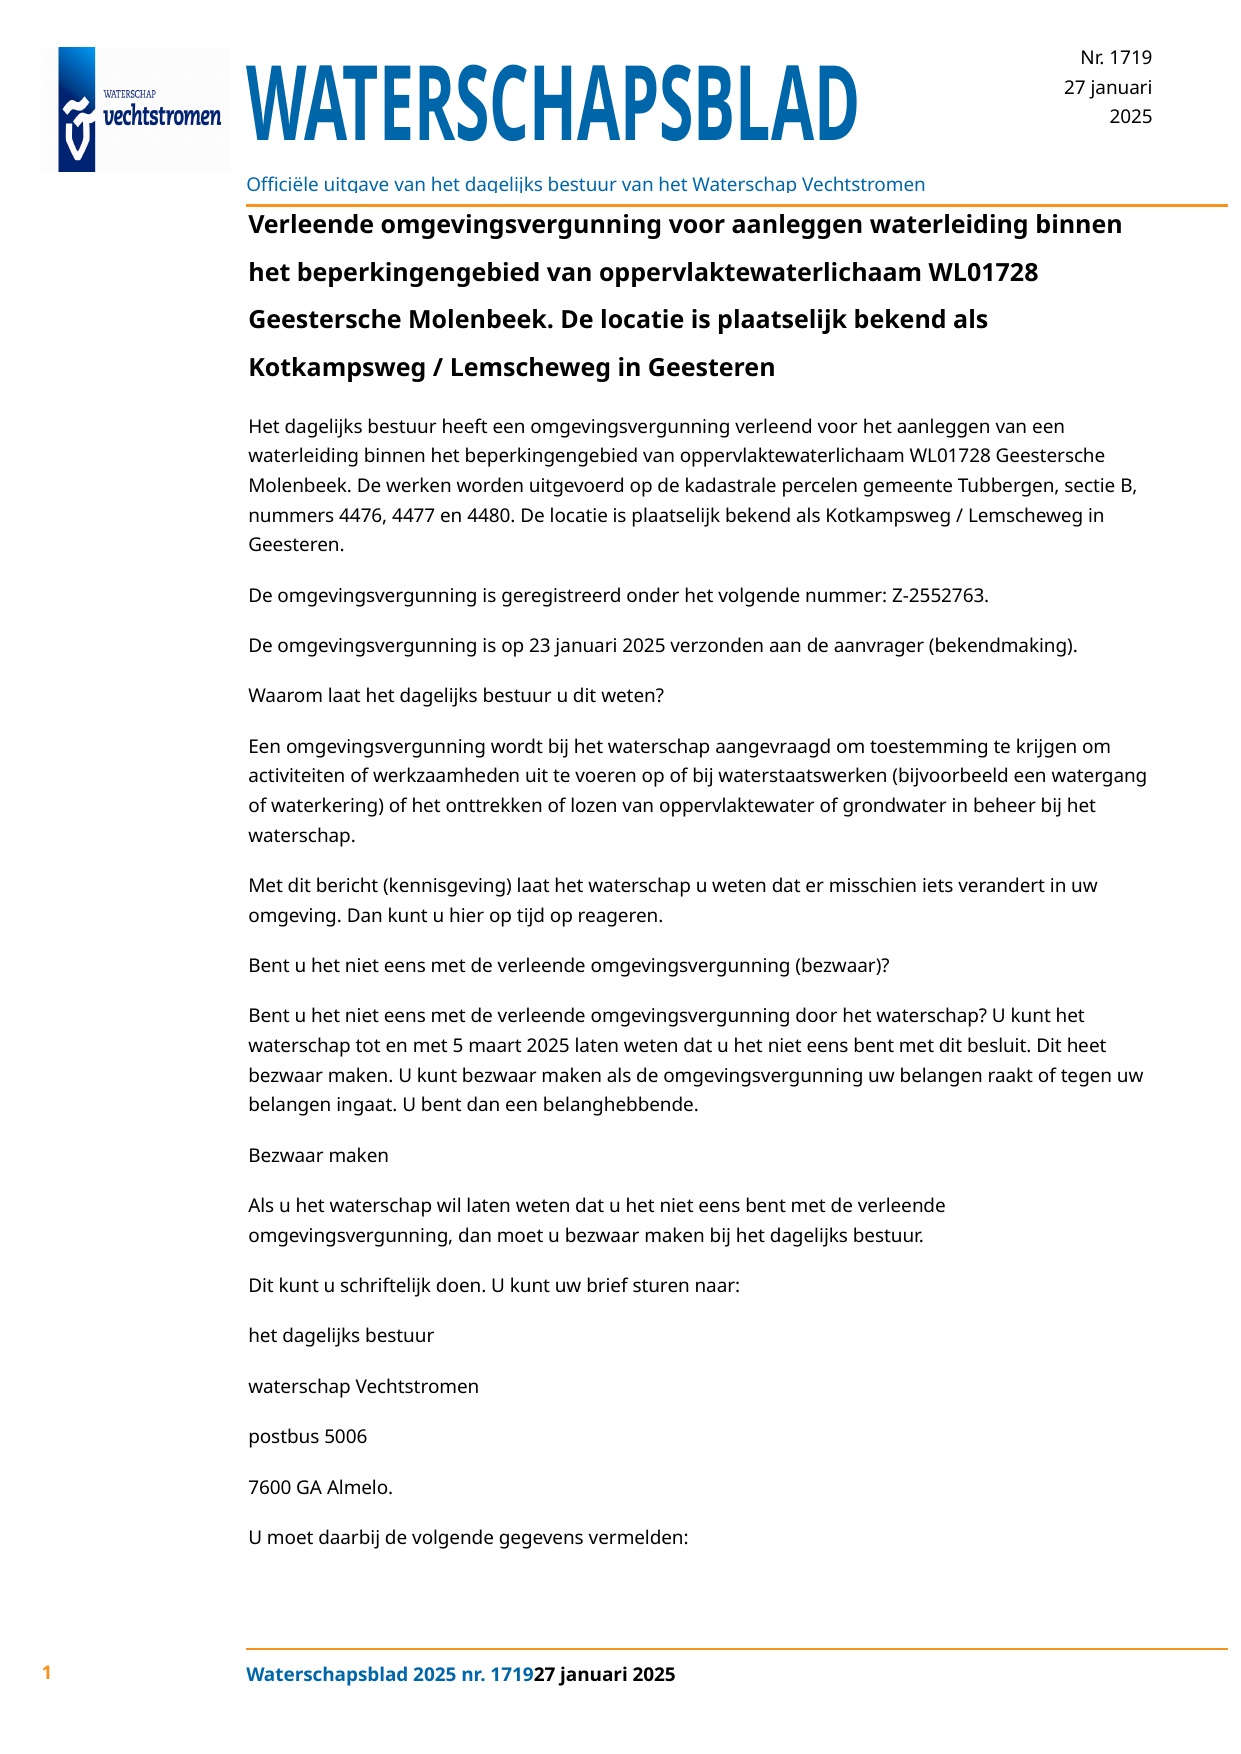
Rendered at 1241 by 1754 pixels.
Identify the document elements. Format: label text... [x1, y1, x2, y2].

text Het dagelijks bestuur heeft een omgevingsvergunning verleend voor het aanleggen van een waterleiding binnen het beperkingengebied van oppervlaktewaterlichaam WL01728 Geestersche Molenbeek. De werken worden uitgevoerd op de kadastrale percelen gemeente Tubbergen, sectie B, nummers 4476, 4477 en 4480. De locatie is plaatselijk bekend als Kotkampsweg / Lemscheweg in Geesteren. [248, 413, 1152, 557]
text U moet daarbij de volgende gegevens vermelden: [248, 1524, 1152, 1550]
text waterschap Vechtstromen [248, 1373, 1152, 1399]
text De omgevingsvergunning is geregistreerd onder het volgende nummer: Z-2552763. [248, 582, 1152, 608]
text Een omgevingsvergunning wordt bij het waterschap aangevraagd om toestemming te krijgen om activiteiten of werkzaamheden uit te voeren op of bij waterstaatswerken (bijvoorbeeld een watergang of waterkering) of het onttrekken of lozen van oppervlaktewater of grondwater in beheer bij het waterschap. [248, 733, 1152, 848]
text het dagelijks bestuur [248, 1323, 1152, 1348]
text Bent u het niet eens met de verleende omgevingsvergunning door het waterschap? U kunt het waterschap tot en met 5 maart 2025 laten weten dat u het niet eens bent met dit besluit. Dit heet bezwaar maken. U kunt bezwaar maken als de omgevingsvergunning uw belangen raakt of tegen uw belangen ingaat. U bent dan een belanghebbende. [248, 1003, 1152, 1117]
text postbus 5006 [248, 1423, 1152, 1449]
text Dit kunt u schriftelijk doen. U kunt uw brief sturen naar: [248, 1272, 1152, 1298]
text Waarom laat het dagelijks bestuur u dit weten? [248, 683, 1152, 708]
text Verleende omgevingsvergunning voor aanleggen waterleiding binnen het beperkingengebied van oppervlaktewaterlichaam WL01728 Geestersche Molenbeek. De locatie is plaatselijk bekend als Kotkampsweg / Lemscheweg in Geesteren [248, 207, 1152, 384]
picture [41, 47, 231, 172]
text Met dit bericht (kennisgeving) laat het waterschap u weten dat er misschien iets verandert in uw omgeving. Dan kunt u hier op tijd op reageren. [248, 872, 1152, 928]
text 7600 GA Almelo. [248, 1474, 1152, 1500]
text De omgevingsvergunning is op 23 januari 2025 verzonden aan de aanvrager (bekendmaking). [248, 632, 1152, 658]
text Bezwaar maken [248, 1142, 1152, 1168]
text Bent u het niet eens met de verleende omgevingsvergunning (bezwaar)? [248, 952, 1152, 978]
text Als u het waterschap wil laten weten dat u het niet eens bent met de verleende omgevingsvergunning, dan moet u bezwaar maken bij het dagelijks bestuur. [248, 1192, 1152, 1248]
